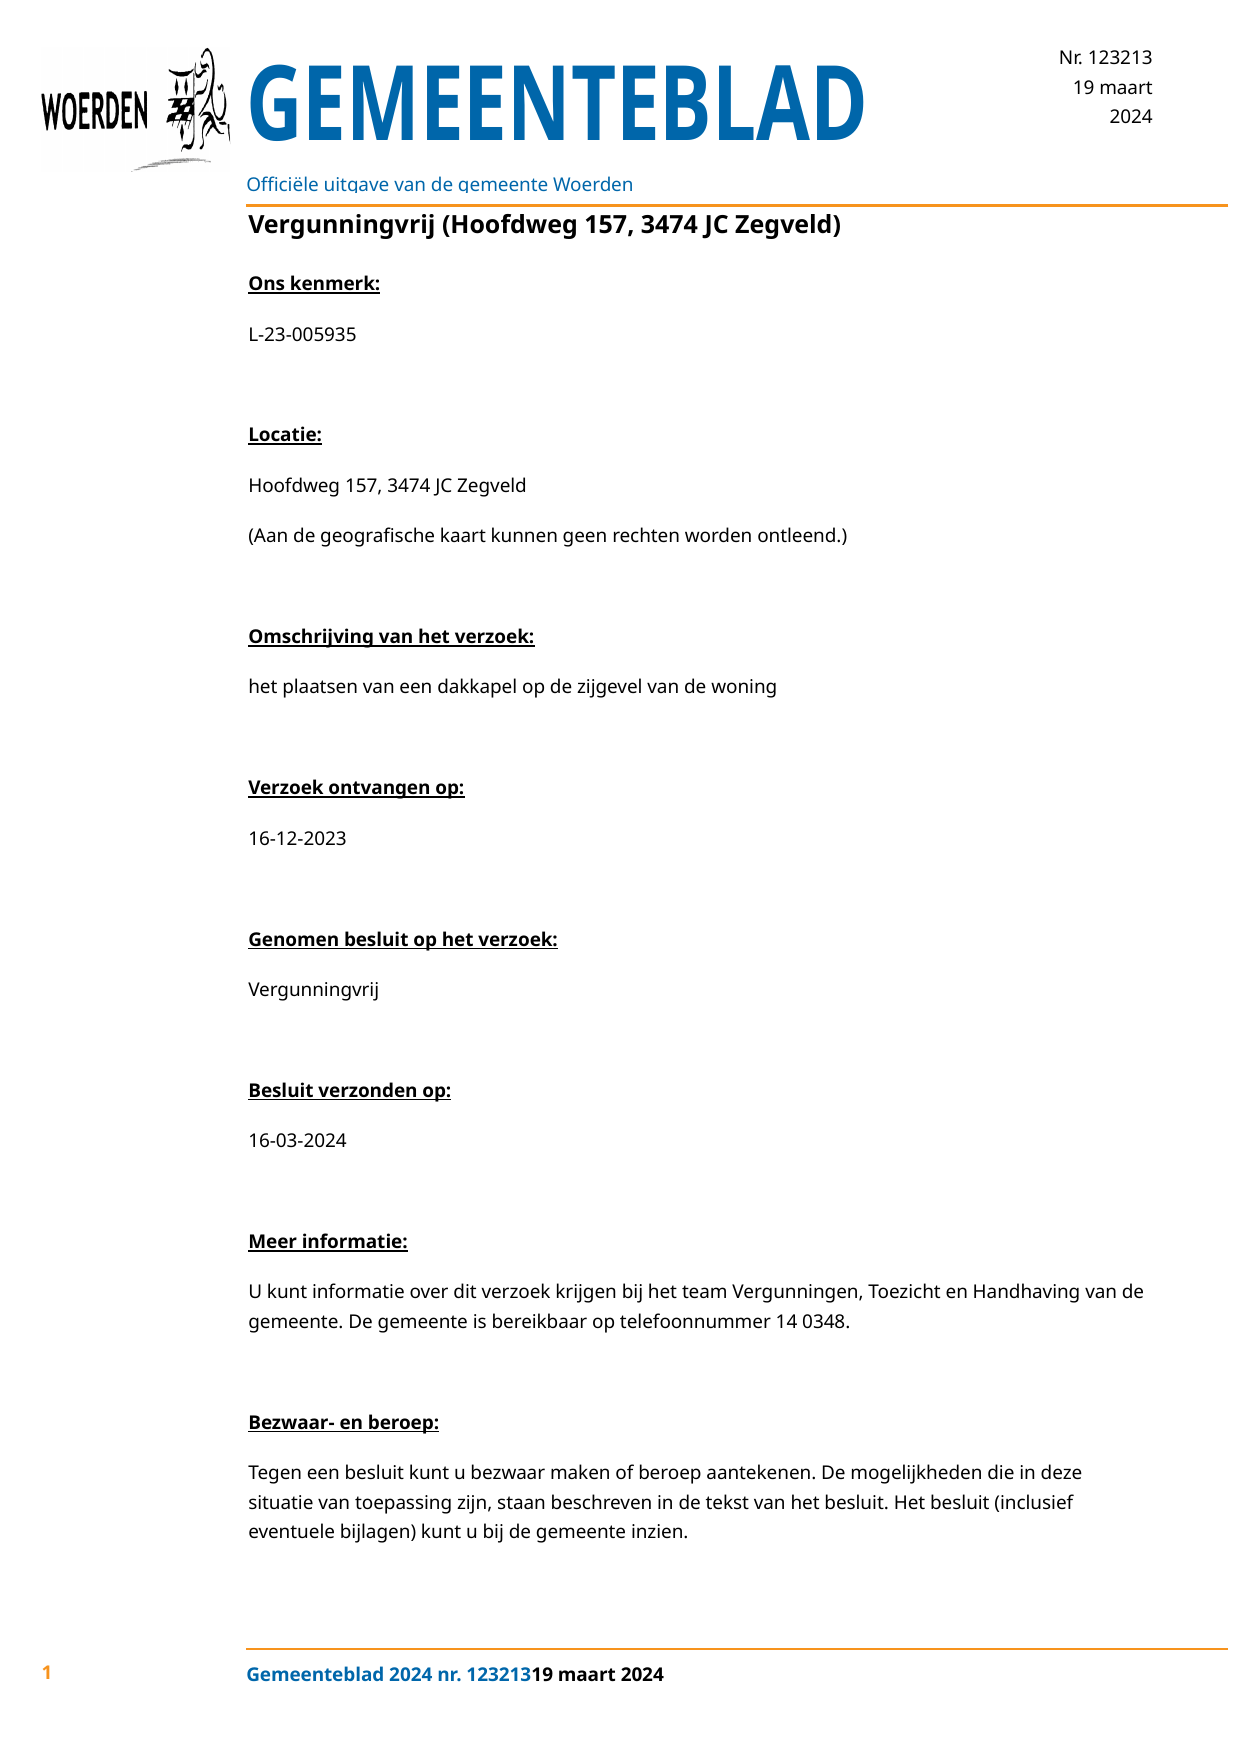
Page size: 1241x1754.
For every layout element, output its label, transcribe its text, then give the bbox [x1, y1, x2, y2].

text U kunt informatie over dit verzoek krijgen bij het team Vergunningen, Toezicht en Handhaving van de gemeente. De gemeente is bereikbaar op telefoonnummer 14 0348. [248, 1279, 1152, 1334]
text Tegen een besluit kunt u bezwaar maken of beroep aantekenen. De mogelijkheden die in deze situatie van toepassing zijn, staan beschreven in de tekst van het besluit. Het besluit (inclusief eventuele bijlagen) kunt u bij de gemeente inzien. [248, 1459, 1152, 1544]
text Genomen besluit op het verzoek: [248, 926, 1152, 951]
text het plaatsen van een dakkapel op de zijgevel van de woning [248, 674, 1152, 699]
text Verzoek ontvangen op: [248, 774, 1152, 800]
text Locatie: [248, 422, 1152, 447]
text Vergunningvrij (Hoofdweg 157, 3474 JC Zegveld) [248, 207, 1152, 241]
text Hoofdweg 157, 3474 JC Zegveld [248, 472, 1152, 498]
text Bezwaar- en beroep: [248, 1409, 1152, 1435]
text Meer informatie: [248, 1228, 1152, 1254]
text Omschrijving van het verzoek: [248, 623, 1152, 649]
text L-23-005935 [248, 321, 1152, 346]
text (Aan de geografische kaart kunnen geen rechten worden ontleend.) [248, 522, 1152, 548]
picture [41, 47, 231, 172]
text 16-12-2023 [248, 825, 1152, 851]
text 16-03-2024 [248, 1127, 1152, 1153]
text Besluit verzonden op: [248, 1077, 1152, 1103]
text Ons kenmerk: [248, 270, 1152, 296]
text Vergunningvrij [248, 976, 1152, 1002]
